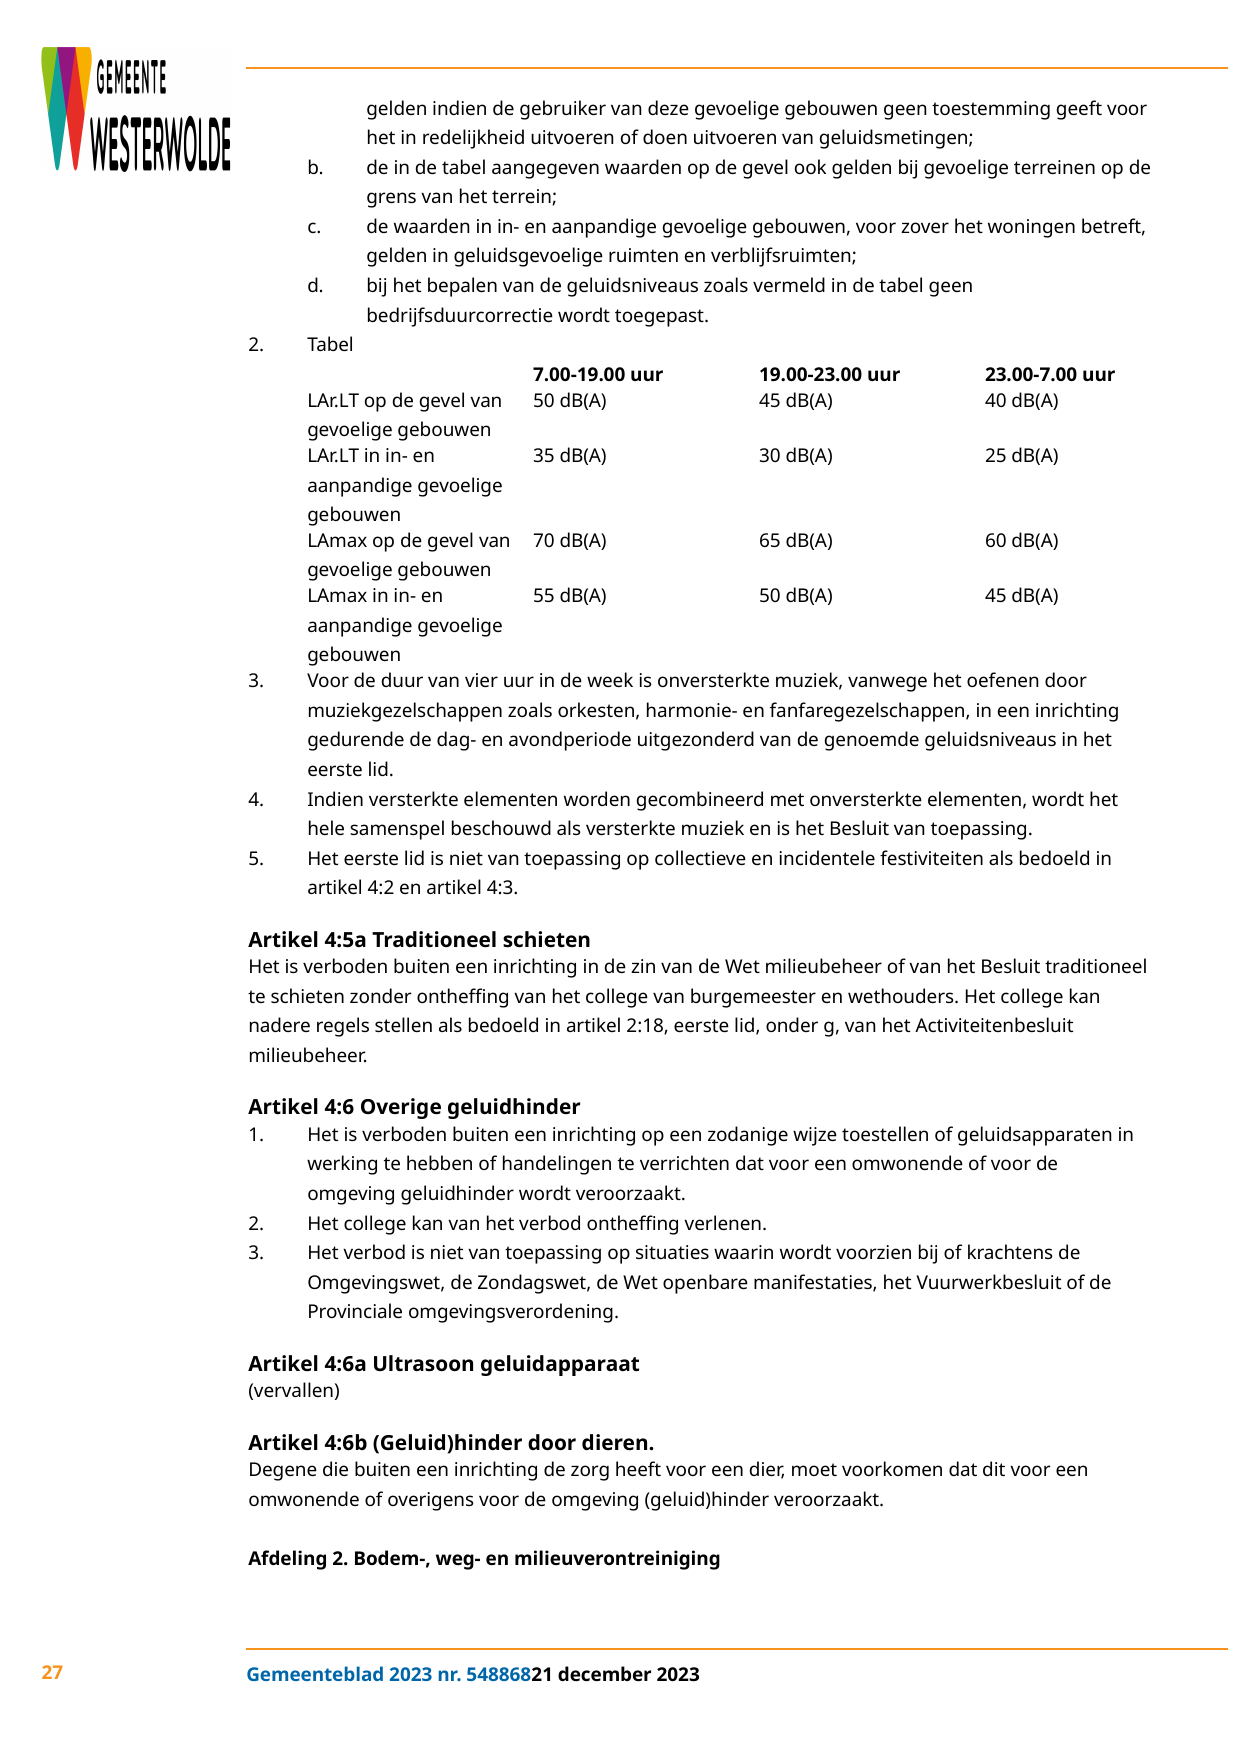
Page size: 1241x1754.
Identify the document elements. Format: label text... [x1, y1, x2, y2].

text Afdeling 2. Bodem-, weg- en milieuverontreiniging [248, 1545, 1152, 1571]
text Artikel 4:6a Ultrasoon geluidapparaat [248, 1349, 1152, 1377]
table_cell 30 dB(A) [759, 442, 985, 527]
table_cell 50 dB(A) [759, 583, 985, 667]
list gelden indien de gebruiker van deze gevoelige gebouwen geen toestemming geeft voor het in redelijkheid uitvoeren of doen uitvoeren van geluidsmetingen; [307, 95, 1152, 150]
text Artikel 4:6b (Geluid)hinder door dieren. [248, 1428, 1152, 1456]
table_cell LAr.LT in in- en aanpandige gevoelige gebouwen [307, 442, 533, 527]
table_header 19.00-23.00 uur [759, 361, 985, 387]
picture [41, 47, 231, 172]
list de waarden in in- en aanpandige gevoelige gebouwen, voor zover het woningen betreft, gelden in geluidsgevoelige ruimten en verblijfsruimten; [307, 213, 1152, 268]
list Tabel [248, 331, 1152, 357]
list Het is verboden buiten een inrichting op een zodanige wijze toestellen of geluidsapparaten in werking te hebben of handelingen te verrichten dat voor een omwonende of voor de omgeving geluidhinder wordt veroorzaakt. [248, 1121, 1152, 1206]
table_cell 25 dB(A) [985, 442, 1211, 527]
table_cell 65 dB(A) [759, 527, 985, 582]
table_cell 45 dB(A) [759, 387, 985, 442]
table_header [307, 361, 533, 387]
table_cell LAr.LT op de gevel van gevoelige gebouwen [307, 387, 533, 442]
table_cell 45 dB(A) [985, 583, 1211, 667]
text Artikel 4:6 Overige geluidhinder [248, 1092, 1152, 1121]
table_cell 50 dB(A) [533, 387, 759, 442]
table_cell LAmax op de gevel van gevoelige gebouwen [307, 527, 533, 582]
text (vervallen) [248, 1377, 1152, 1403]
list Het verbod is niet van toepassing op situaties waarin wordt voorzien bij of krachtens de Omgevingswet, de Zondagswet, de Wet openbare manifestaties, het Vuurwerkbesluit of de Provinciale omgevingsverordening. [248, 1239, 1152, 1324]
text Het is verboden buiten een inrichting in de zin van de Wet milieubeheer of van het Besluit traditioneel te schieten zonder ontheffing van het college van burgemeester en wethouders. Het college kan nadere regels stellen als bedoeld in artikel 2:18, eerste lid, onder g, van het Activiteitenbesluit milieubeheer. [248, 953, 1152, 1068]
list Indien versterkte elementen worden gecombineerd met onversterkte elementen, wordt het hele samenspel beschouwd als versterkte muziek en is het Besluit van toepassing. [248, 786, 1152, 841]
list de in de tabel aangegeven waarden op de gevel ook gelden bij gevoelige terreinen op de grens van het terrein; [307, 154, 1152, 209]
list bij het bepalen van de geluidsniveaus zoals vermeld in de tabel geen bedrijfsduurcorrectie wordt toegepast. [307, 272, 1152, 328]
table_cell 40 dB(A) [985, 387, 1211, 442]
table_cell LAmax in in- en aanpandige gevoelige gebouwen [307, 583, 533, 667]
text Artikel 4:5a Traditioneel schieten [248, 925, 1152, 953]
list Het college kan van het verbod ontheffing verlenen. [248, 1210, 1152, 1235]
text Degene die buiten een inrichting de zorg heeft voor een dier, moet voorkomen dat dit voor een omwonende of overigens voor de omgeving (geluid)hinder veroorzaakt. [248, 1456, 1152, 1511]
table_cell 70 dB(A) [533, 527, 759, 582]
table_header 23.00-7.00 uur [985, 361, 1211, 387]
table_cell 60 dB(A) [985, 527, 1211, 582]
table_header 7.00-19.00 uur [533, 361, 759, 387]
list Het eerste lid is niet van toepassing op collectieve en incidentele festiviteiten als bedoeld in artikel 4:2 en artikel 4:3. [248, 845, 1152, 900]
table_cell 55 dB(A) [533, 583, 759, 667]
table_cell 35 dB(A) [533, 442, 759, 527]
list Voor de duur van vier uur in de week is onversterkte muziek, vanwege het oefenen door muziekgezelschappen zoals orkesten, harmonie- en fanfaregezelschappen, in een inrichting gedurende de dag- en avondperiode uitgezonderd van de genoemde geluidsniveaus in het eerste lid. [248, 667, 1152, 782]
